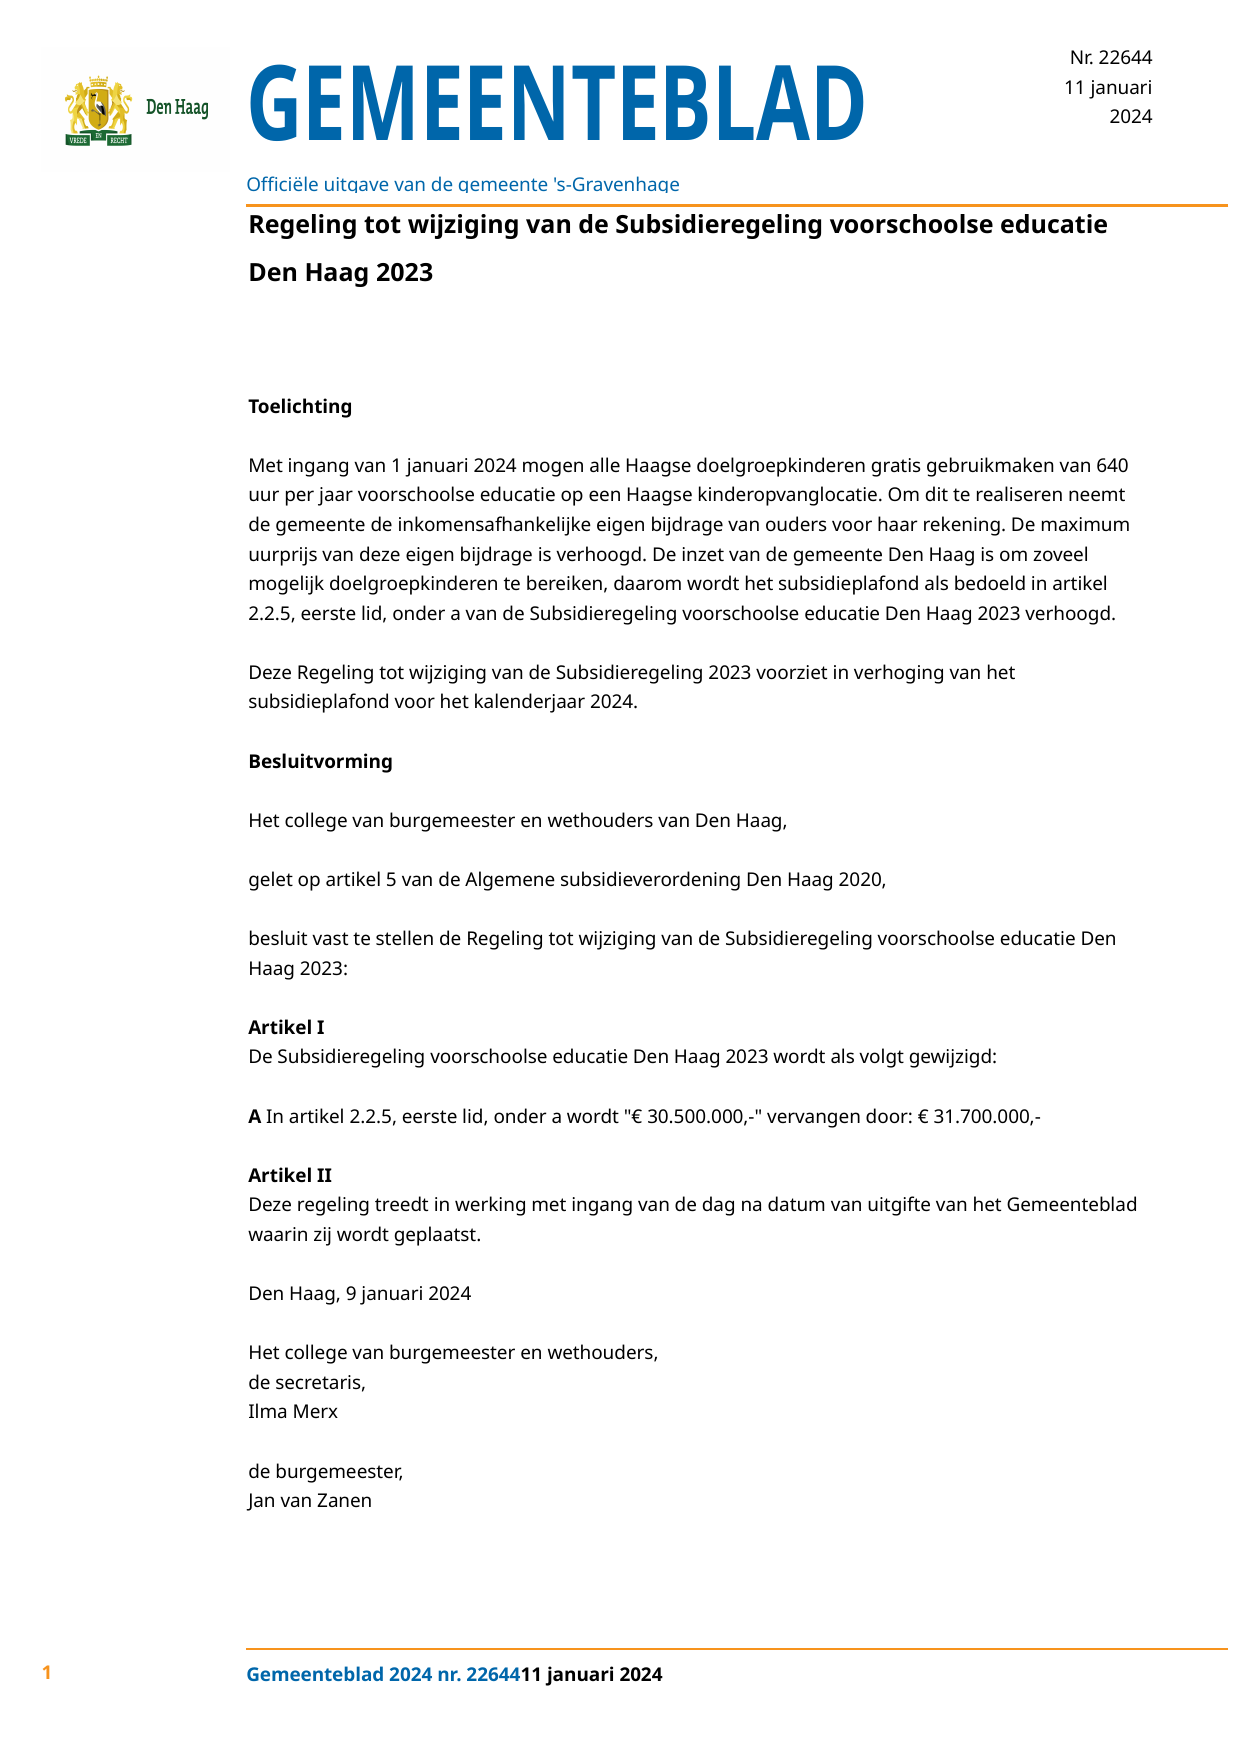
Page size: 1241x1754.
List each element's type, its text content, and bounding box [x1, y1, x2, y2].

text gelet op artikel 5 van de Algemene subsidieverordening Den Haag 2020, [248, 866, 1152, 892]
text besluit vast te stellen de Regeling tot wijziging van de Subsidieregeling voorschoolse educatie Den Haag 2023: [248, 925, 1152, 981]
text de secretaris, [248, 1369, 1152, 1395]
text Regeling tot wijziging van de Subsidieregeling voorschoolse educatie Den Haag 2023 [248, 207, 1152, 288]
text de burgemeester, [248, 1458, 1152, 1484]
text Deze Regeling tot wijziging van de Subsidieregeling 2023 voorziet in verhoging van het subsidieplafond voor het kalenderjaar 2024. [248, 659, 1152, 714]
text De Subsidieregeling voorschoolse educatie Den Haag 2023 wordt als volgt gewijzigd: [248, 1044, 1152, 1069]
text Toelichting [248, 393, 1152, 419]
text A In artikel 2.2.5, eerste lid, onder a wordt "€ 30.500.000,-" vervangen door: € 31.700.000,- [248, 1103, 1152, 1129]
text Ilma Merx [248, 1399, 1152, 1424]
text Artikel II [248, 1162, 1152, 1188]
text Den Haag, ​9 januari 2024​ [248, 1280, 1152, 1306]
text Het college van burgemeester en wethouders, [248, 1339, 1152, 1365]
text Deze regeling treedt in werking met ingang van de dag na datum van uitgifte van het Gemeenteblad waarin zij wordt geplaatst. [248, 1192, 1152, 1247]
text Met ingang van 1 januari 2024 mogen alle Haagse doelgroepkinderen gratis gebruikmaken van 640 uur per jaar voorschoolse educatie op een Haagse kinderopvanglocatie. Om dit te realiseren neemt de gemeente de inkomensafhankelijke eigen bijdrage van ouders voor haar rekening. De maximum uurprijs van deze eigen bijdrage is verhoogd. De inzet van de gemeente Den Haag is om zoveel mogelijk doelgroepkinderen te bereiken, daarom wordt het subsidieplafond als bedoeld in artikel 2.2.5, eerste lid, onder a van de Subsidieregeling voorschoolse educatie Den Haag 2023 verhoogd. [248, 452, 1152, 626]
text Besluitvorming [248, 748, 1152, 774]
picture [41, 47, 231, 172]
text Jan van Zanen [248, 1487, 1152, 1513]
text Het college van burgemeester en wethouders van Den Haag, [248, 807, 1152, 833]
text Artikel I [248, 1014, 1152, 1040]
